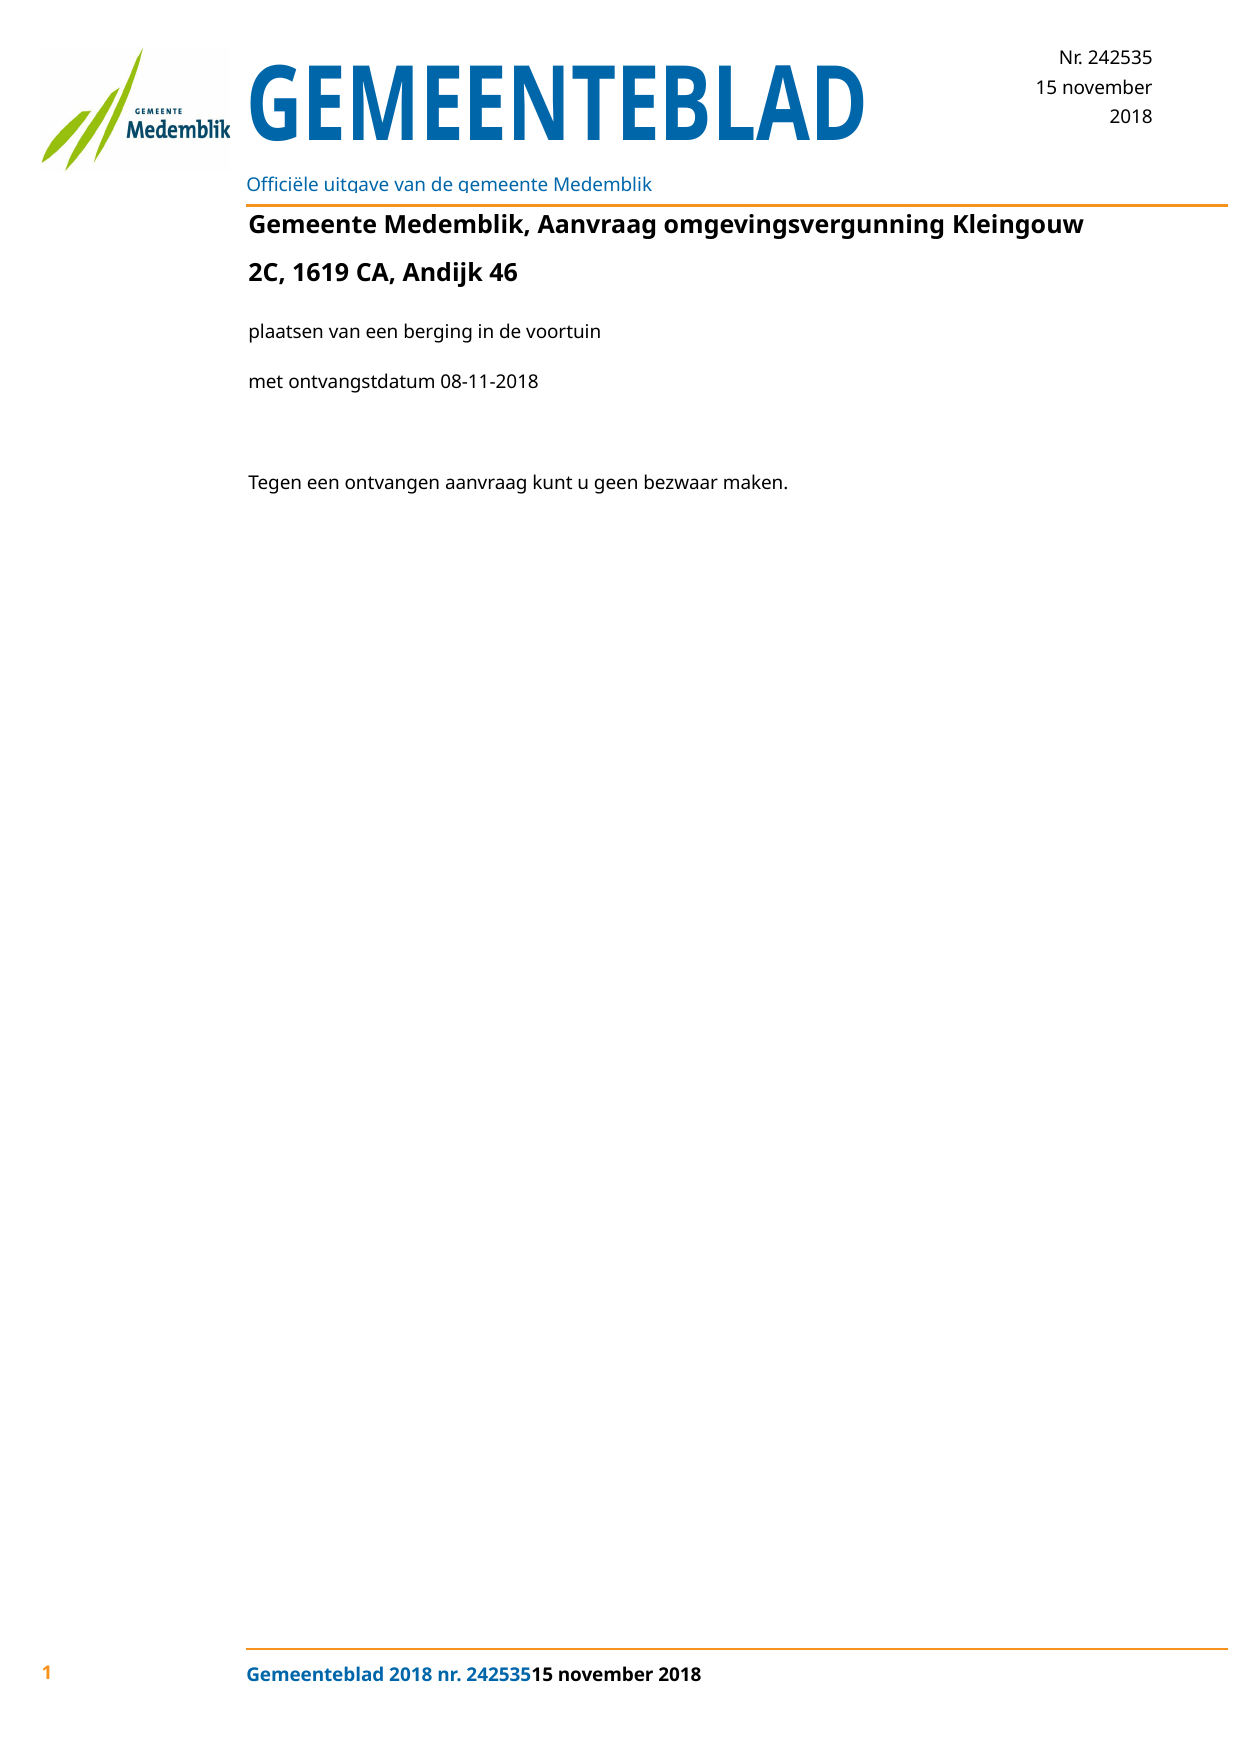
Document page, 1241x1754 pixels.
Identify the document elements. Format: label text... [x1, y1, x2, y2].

text plaatsen van een berging in de voortuin [248, 318, 1152, 344]
picture [41, 47, 231, 172]
text Tegen een ontvangen aanvraag kunt u geen bezwaar maken. [248, 469, 1152, 495]
text met ontvangstdatum 08-11-2018 [248, 368, 1152, 394]
text Gemeente Medemblik, Aanvraag omgevingsvergunning Kleingouw 2C, 1619 CA, Andijk 46 [248, 207, 1152, 288]
